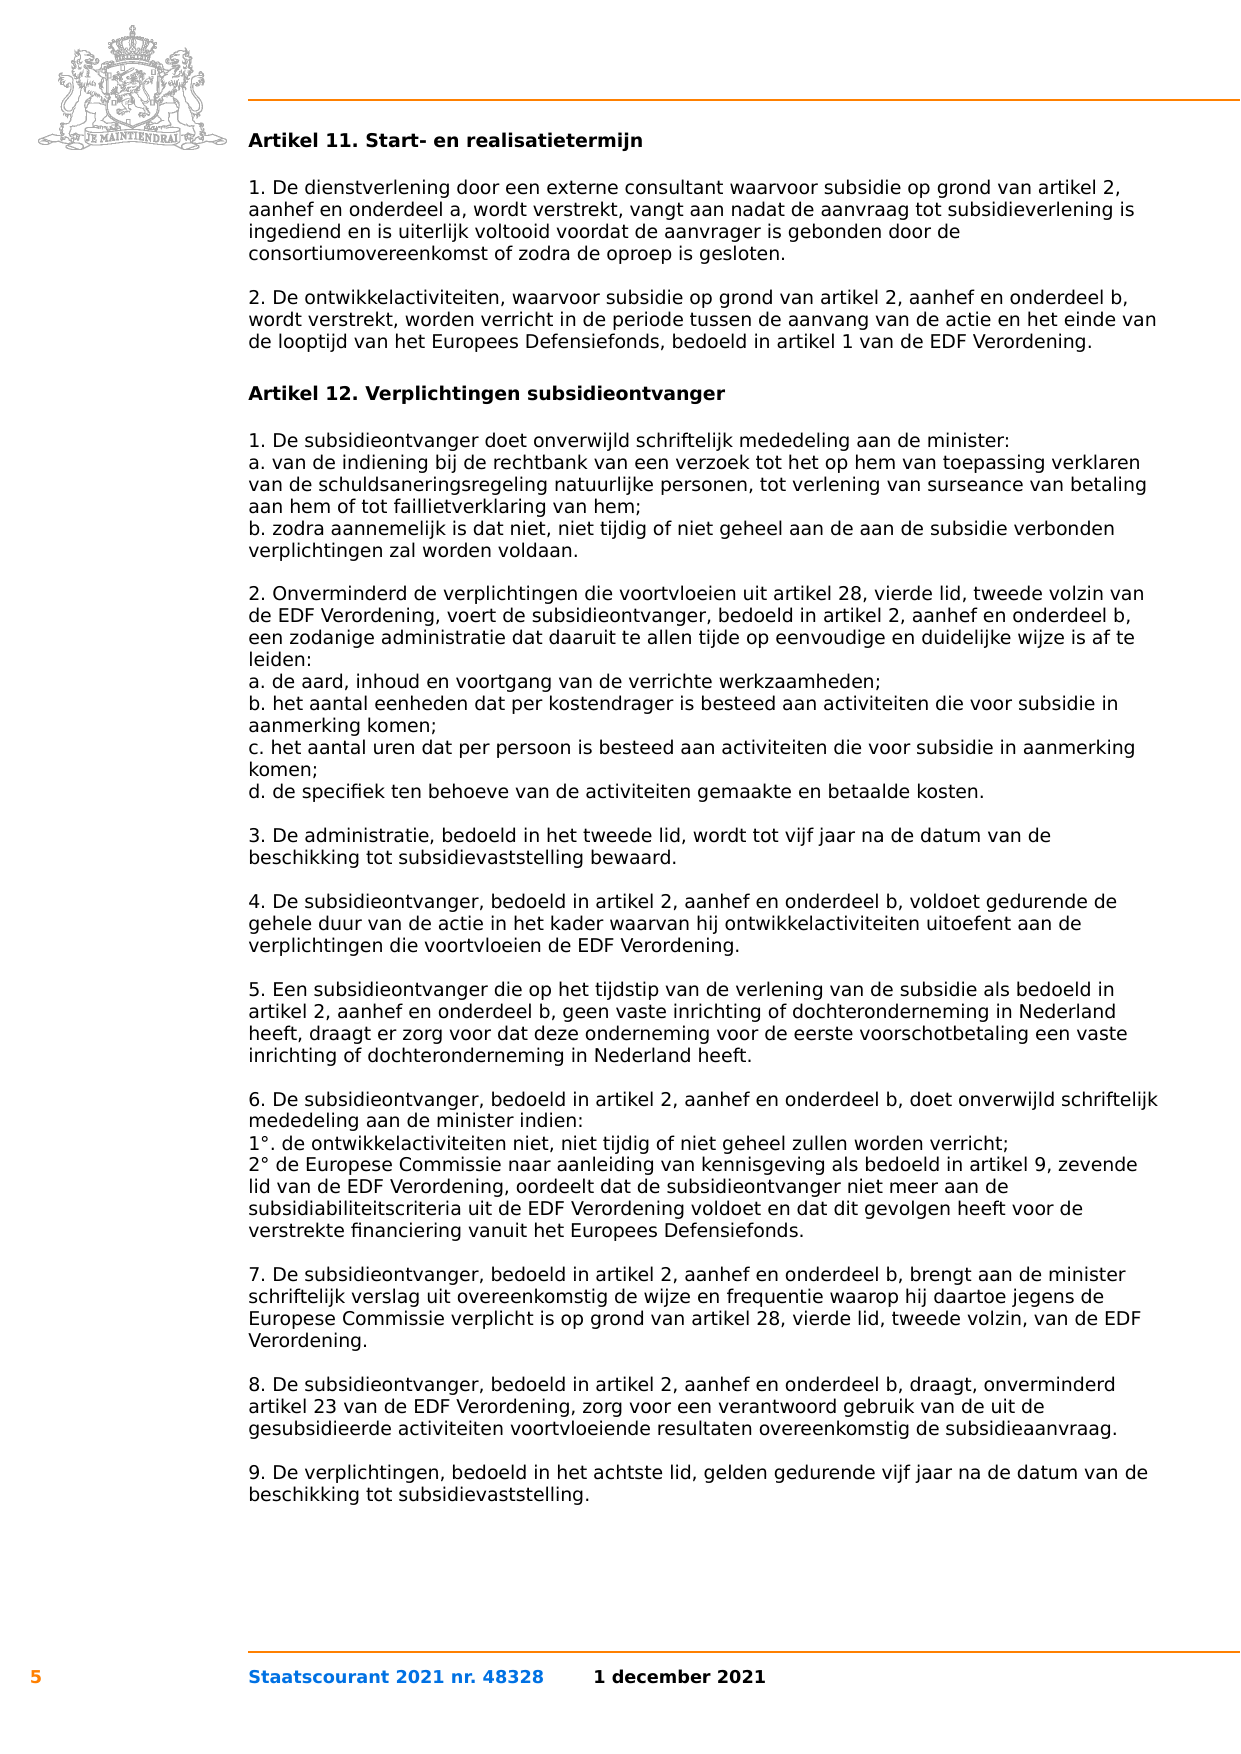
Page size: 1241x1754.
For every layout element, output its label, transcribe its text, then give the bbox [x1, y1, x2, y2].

text 6. De subsidieontvanger, bedoeld in artikel 2, aanhef en onderdeel b, doet onverwijld schriftelijk mededeling aan de minister indien: [248, 1088, 1163, 1132]
subtitle Artikel 12. Verplichtingen subsidieontvanger [248, 383, 1163, 404]
text d. de specifiek ten behoeve van de activiteiten gemaakte en betaalde kosten. [248, 781, 1163, 803]
text 9. De verplichtingen, bedoeld in het achtste lid, gelden gedurende vijf jaar na de datum van de beschikking tot subsidievaststelling. [248, 1462, 1163, 1506]
text 8. De subsidieontvanger, bedoeld in artikel 2, aanhef en onderdeel b, draagt, onverminderd artikel 23 van de EDF Verordening, zorg voor een verantwoord gebruik van de uit de gesubsidieerde activiteiten voortvloeiende resultaten overeenkomstig de subsidieaanvraag. [248, 1374, 1163, 1440]
text b. zodra aannemelijk is dat niet, niet tijdig of niet geheel aan de aan de subsidie verbonden verplichtingen zal worden voldaan. [248, 517, 1163, 561]
text 1. De subsidieontvanger doet onverwijld schriftelijk mededeling aan de minister: [248, 429, 1163, 452]
text a. de aard, inhoud en voortgang van de verrichte werkzaamheden; [248, 671, 1163, 693]
text 1°. de ontwikkelactiviteiten niet, niet tijdig of niet geheel zullen worden verricht; [248, 1132, 1163, 1154]
text 5. Een subsidieontvanger die op het tijdstip van de verlening van de subsidie als bedoeld in artikel 2, aanhef en onderdeel b, geen vaste inrichting of dochteronderneming in Nederland heeft, draagt er zorg voor dat deze onderneming voor de eerste voorschotbetaling een vaste inrichting of dochteronderneming in Nederland heeft. [248, 979, 1163, 1067]
text 2° de Europese Commissie naar aanleiding van kennisgeving als bedoeld in artikel 9, zevende lid van de EDF Verordening, oordeelt dat de subsidieontvanger niet meer aan de subsidiabiliteitscriteria uit de EDF Verordening voldoet en dat dit gevolgen heeft voor de verstrekte financiering vanuit het Europees Defensiefonds. [248, 1154, 1163, 1242]
text 2. Onverminderd de verplichtingen die voortvloeien uit artikel 28, vierde lid, tweede volzin van de EDF Verordening, voert de subsidieontvanger, bedoeld in artikel 2, aanhef en onderdeel b, een zodanige administratie dat daaruit te allen tijde op eenvoudige en duidelijke wijze is af te leiden: [248, 583, 1163, 671]
text 3. De administratie, bedoeld in het tweede lid, wordt tot vijf jaar na de datum van de beschikking tot subsidievaststelling bewaard. [248, 825, 1163, 869]
text b. het aantal eenheden dat per kostendrager is besteed aan activiteiten die voor subsidie in aanmerking komen; [248, 693, 1163, 737]
text 7. De subsidieontvanger, bedoeld in artikel 2, aanhef en onderdeel b, brengt aan de minister schriftelijk verslag uit overeenkomstig de wijze en frequentie waarop hij daartoe jegens de Europese Commissie verplicht is op grond van artikel 28, vierde lid, tweede volzin, van de EDF Verordening. [248, 1264, 1163, 1352]
text 1. De dienstverlening door een externe consultant waarvoor subsidie op grond van artikel 2, aanhef en onderdeel a, wordt verstrekt, vangt aan nadat de aanvraag tot subsidieverlening is ingediend en is uiterlijk voltooid voordat de aanvrager is gebonden door de consortiumovereenkomst of zodra de oproep is gesloten. [248, 177, 1163, 265]
subtitle Artikel 11. Start- en realisatietermijn [248, 130, 1163, 152]
text 2. De ontwikkelactiviteiten, waarvoor subsidie op grond van artikel 2, aanhef en onderdeel b, wordt verstrekt, worden verricht in de periode tussen de aanvang van de actie en het einde van de looptijd van het Europees Defensiefonds, bedoeld in artikel 1 van de EDF Verordening. [248, 287, 1163, 353]
text 4. De subsidieontvanger, bedoeld in artikel 2, aanhef en onderdeel b, voldoet gedurende de gehele duur van de actie in het kader waarvan hij ontwikkelactiviteiten uitoefent aan de verplichtingen die voortvloeien de EDF Verordening. [248, 891, 1163, 957]
picture [38, 25, 227, 150]
text c. het aantal uren dat per persoon is besteed aan activiteiten die voor subsidie in aanmerking komen; [248, 737, 1163, 781]
text a. van de indiening bij de rechtbank van een verzoek tot het op hem van toepassing verklaren van de schuldsaneringsregeling natuurlijke personen, tot verlening van surseance van betaling aan hem of tot faillietverklaring van hem; [248, 452, 1163, 517]
